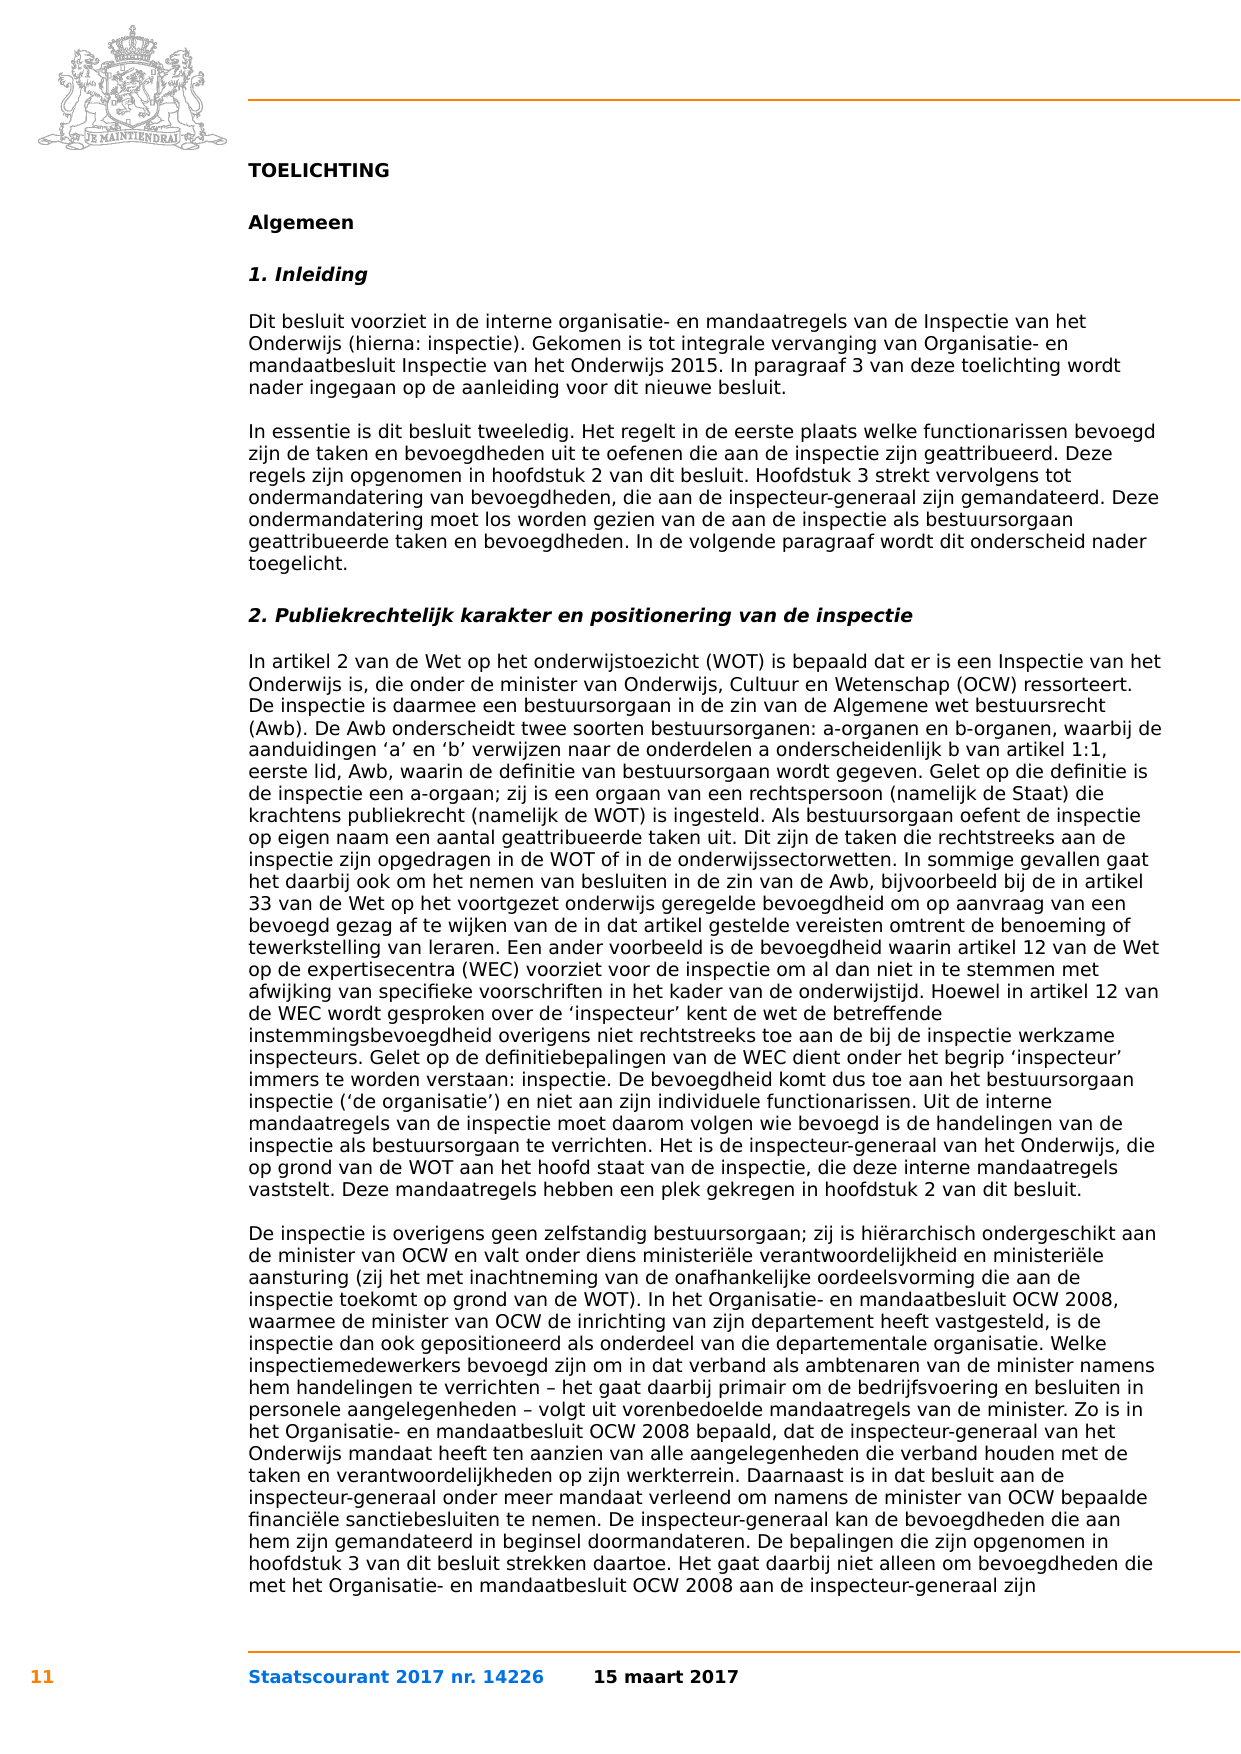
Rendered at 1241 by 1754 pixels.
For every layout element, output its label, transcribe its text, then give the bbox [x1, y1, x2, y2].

text Dit besluit voorziet in de interne organisatie- en mandaatregels van de Inspectie van het Onderwijs (hierna: inspectie). Gekomen is tot integrale vervanging van Organisatie- en mandaatbesluit Inspectie van het Onderwijs 2015. In paragraaf 3 van deze toelichting wordt nader ingegaan op de aanleiding voor dit nieuwe besluit. [248, 311, 1163, 399]
subtitle Algemeen [248, 212, 1163, 234]
subtitle 1. Inleiding [248, 264, 1163, 286]
text De inspectie is overigens geen zelfstandig bestuursorgaan; zij is hiërarchisch ondergeschikt aan de minister van OCW en valt onder diens ministeriële verantwoordelijkheid en ministeriële aansturing (zij het met inachtneming van de onafhankelijke oordeelsvorming die aan de inspectie toekomt op grond van de WOT). In het Organisatie- en mandaatbesluit OCW 2008, waarmee de minister van OCW de inrichting van zijn departement heeft vastgesteld, is de inspectie dan ook gepositioneerd als onderdeel van die departementale organisatie. Welke inspectiemedewerkers bevoegd zijn om in dat verband als ambtenaren van de minister namens hem handelingen te verrichten – het gaat daarbij primair om de bedrijfsvoering en besluiten in personele aangelegenheden – volgt uit vorenbedoelde mandaatregels van de minister. Zo is in het Organisatie- en mandaatbesluit OCW 2008 bepaald, dat de inspecteur-generaal van het Onderwijs mandaat heeft ten aanzien van alle aangelegenheden die verband houden met de taken en verantwoordelijkheden op zijn werkterrein. Daarnaast is in dat besluit aan de inspecteur-generaal onder meer mandaat verleend om namens de minister van OCW bepaalde financiële sanctiebesluiten te nemen. De inspecteur-generaal kan de bevoegdheden die aan hem zijn gemandateerd in beginsel doormandateren. De bepalingen die zijn opgenomen in hoofdstuk 3 van dit besluit strekken daartoe. Het gaat daarbij niet alleen om bevoegdheden die met het Organisatie- en mandaatbesluit OCW 2008 aan de inspecteur-generaal zijn [248, 1223, 1163, 1596]
subtitle 2. Publiekrechtelijk karakter en positionering van de inspectie [248, 604, 1163, 626]
text In essentie is dit besluit tweeledig. Het regelt in de eerste plaats welke functionarissen bevoegd zijn de taken en bevoegdheden uit te oefenen die aan de inspectie zijn geattribueerd. Deze regels zijn opgenomen in hoofdstuk 2 van dit besluit. Hoofdstuk 3 strekt vervolgens tot ondermandatering van bevoegdheden, die aan de inspecteur-generaal zijn gemandateerd. Deze ondermandatering moet los worden gezien van de aan de inspectie als bestuursorgaan geattribueerde taken en bevoegdheden. In de volgende paragraaf wordt dit onderscheid nader toegelicht. [248, 421, 1163, 574]
picture [38, 25, 227, 150]
subtitle TOELICHTING [248, 160, 1163, 182]
text In artikel 2 van de Wet op het onderwijstoezicht (WOT) is bepaald dat er is een Inspectie van het Onderwijs is, die onder de minister van Onderwijs, Cultuur en Wetenschap (OCW) ressorteert. De inspectie is daarmee een bestuursorgaan in de zin van de Algemene wet bestuursrecht (Awb). De Awb onderscheidt twee soorten bestuursorganen: a-organen en b-organen, waarbij de aanduidingen ‘a’ en ‘b’ verwijzen naar de onderdelen a onderscheidenlijk b van artikel 1:1, eerste lid, Awb, waarin de definitie van bestuursorgaan wordt gegeven. Gelet op die definitie is de inspectie een a-orgaan; zij is een orgaan van een rechtspersoon (namelijk de Staat) die krachtens publiekrecht (namelijk de WOT) is ingesteld. Als bestuursorgaan oefent de inspectie op eigen naam een aantal geattribueerde taken uit. Dit zijn de taken die rechtstreeks aan de inspectie zijn opgedragen in de WOT of in de onderwijssectorwetten. In sommige gevallen gaat het daarbij ook om het nemen van besluiten in de zin van de Awb, bijvoorbeeld bij de in artikel 33 van de Wet op het voortgezet onderwijs geregelde bevoegdheid om op aanvraag van een bevoegd gezag af te wijken van de in dat artikel gestelde vereisten omtrent de benoeming of tewerkstelling van leraren. Een ander voorbeeld is de bevoegdheid waarin artikel 12 van de Wet op de expertisecentra (WEC) voorziet voor de inspectie om al dan niet in te stemmen met afwijking van specifieke voorschriften in het kader van de onderwijstijd. Hoewel in artikel 12 van de WEC wordt gesproken over de ‘inspecteur’ kent de wet de betreffende instemmingsbevoegdheid overigens niet rechtstreeks toe aan de bij de inspectie werkzame inspecteurs. Gelet op de definitiebepalingen van de WEC dient onder het begrip ‘inspecteur’ immers te worden verstaan: inspectie. De bevoegdheid komt dus toe aan het bestuursorgaan inspectie (‘de organisatie’) en niet aan zijn individuele functionarissen. Uit de interne mandaatregels van de inspectie moet daarom volgen wie bevoegd is de handelingen van de inspectie als bestuursorgaan te verrichten. Het is de inspecteur-generaal van het Onderwijs, die op grond van de WOT aan het hoofd staat van de inspectie, die deze interne mandaatregels vaststelt. Deze mandaatregels hebben een plek gekregen in hoofdstuk 2 van dit besluit. [248, 651, 1163, 1201]
